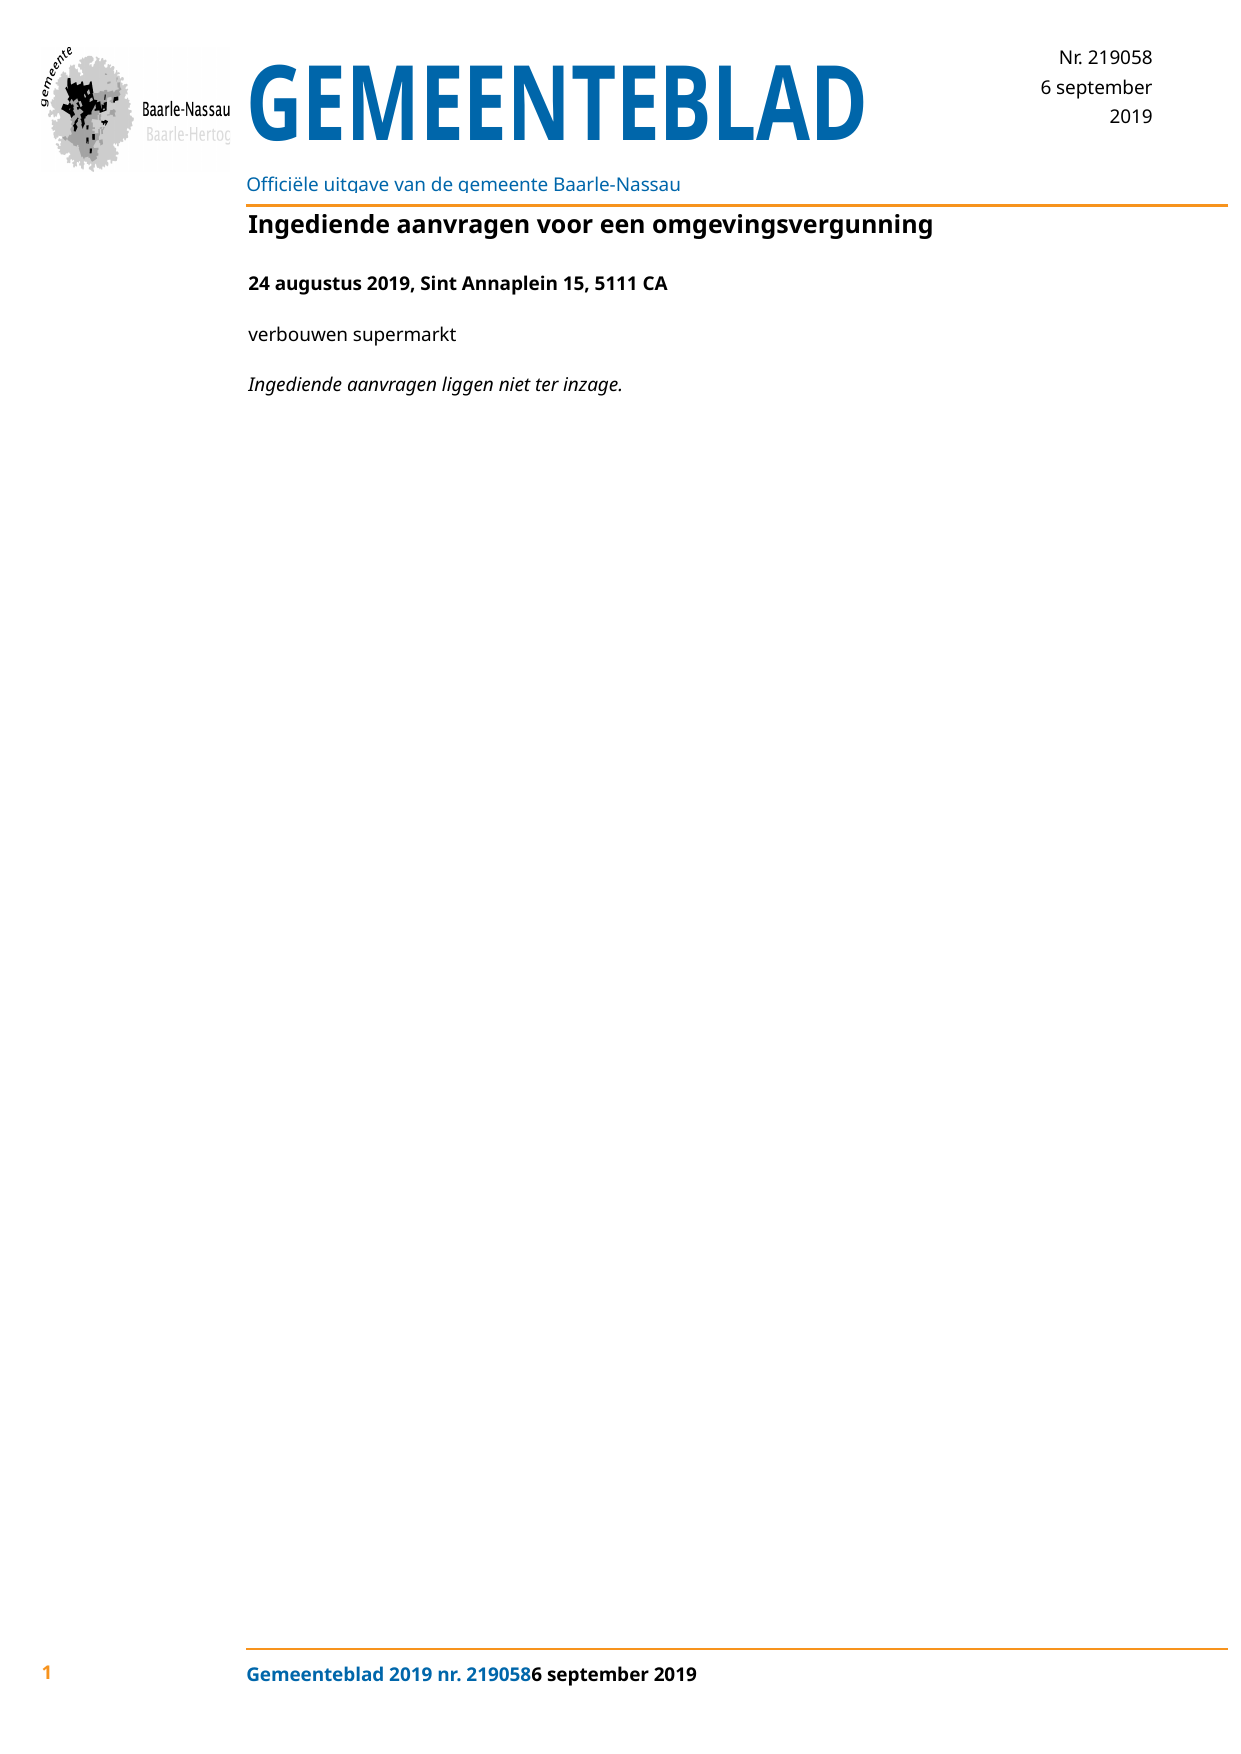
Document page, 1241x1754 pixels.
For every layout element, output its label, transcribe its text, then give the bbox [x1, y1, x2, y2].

picture [41, 47, 231, 172]
text verbouwen supermarkt [248, 321, 1152, 346]
text 24 augustus 2019, Sint Annaplein 15, 5111 CA [248, 270, 1152, 296]
text Ingediende aanvragen liggen niet ter inzage. [248, 371, 1152, 397]
text Ingediende aanvragen voor een omgevingsvergunning [248, 207, 1152, 241]
